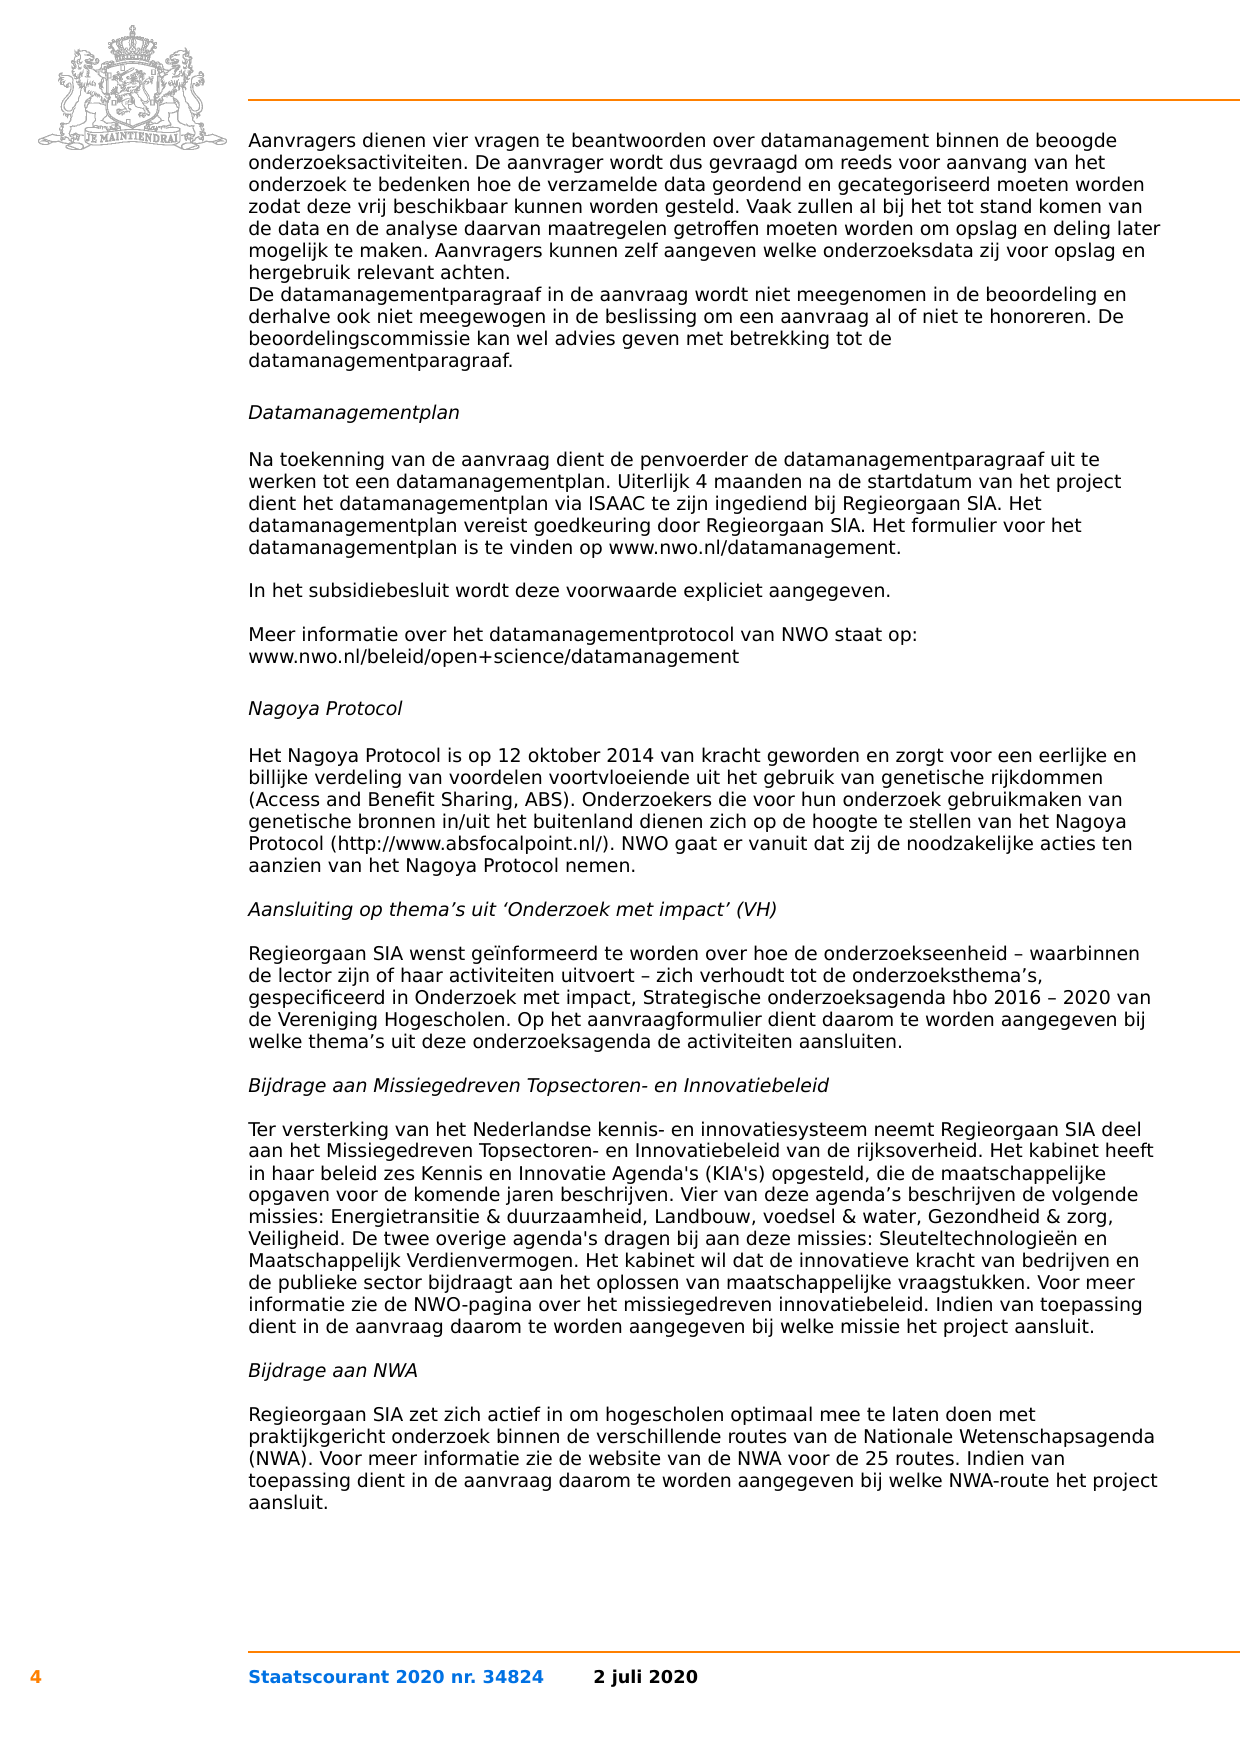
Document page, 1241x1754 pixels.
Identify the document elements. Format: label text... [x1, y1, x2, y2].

subtitle Datamanagementplan [248, 402, 1163, 424]
subtitle Nagoya Protocol [248, 698, 1163, 720]
text Het Nagoya Protocol is op 12 oktober 2014 van kracht geworden en zorgt voor een eerlijke en billijke verdeling van voordelen voortvloeiende uit het gebruik van genetische rijkdommen (Access and Benefit Sharing, ABS). Onderzoekers die voor hun onderzoek gebruikmaken van genetische bronnen in/uit het buitenland dienen zich op de hoogte te stellen van het Nagoya Protocol (http://www.absfocalpoint.nl/). NWO gaat er vanuit dat zij de noodzakelijke acties ten aanzien van het Nagoya Protocol nemen. [248, 745, 1163, 877]
subtitle Bijdrage aan NWA [248, 1360, 1163, 1382]
picture [38, 25, 227, 150]
text In het subsidiebesluit wordt deze voorwaarde expliciet aangegeven. [248, 580, 1163, 602]
text Na toekenning van de aanvraag dient de penvoerder de datamanagementparagraaf uit te werken tot een datamanagementplan. Uiterlijk 4 maanden na de startdatum van het project dient het datamanagementplan via ISAAC te zijn ingediend bij Regieorgaan SlA. Het datamanagementplan vereist goedkeuring door Regieorgaan SlA. Het formulier voor het datamanagementplan is te vinden op www.nwo.nl/datamanagement. [248, 449, 1163, 558]
text Aanvragers dienen vier vragen te beantwoorden over datamanagement binnen de beoogde onderzoeksactiviteiten. De aanvrager wordt dus gevraagd om reeds voor aanvang van het onderzoek te bedenken hoe de verzamelde data geordend en gecategoriseerd moeten worden zodat deze vrij beschikbaar kunnen worden gesteld. Vaak zullen al bij het tot stand komen van de data en de analyse daarvan maatregelen getroffen moeten worden om opslag en deling later mogelijk te maken. Aanvragers kunnen zelf aangeven welke onderzoeksdata zij voor opslag en hergebruik relevant achten. [248, 130, 1163, 284]
text De datamanagementparagraaf in de aanvraag wordt niet meegenomen in de beoordeling en derhalve ook niet meegewogen in de beslissing om een aanvraag al of niet te honoreren. De beoordelingscommissie kan wel advies geven met betrekking tot de datamanagementparagraaf. [248, 284, 1163, 372]
subtitle Aansluiting op thema’s uit ‘Onderzoek met impact’ (VH) [248, 899, 1163, 921]
text Meer informatie over het datamanagementprotocol van NWO staat op: [248, 624, 1163, 646]
text www.nwo.nl/beleid/open+science/datamanagement [248, 646, 1163, 668]
text Regieorgaan SIA wenst geïnformeerd te worden over hoe de onderzoekseenheid – waarbinnen de lector zijn of haar activiteiten uitvoert – zich verhoudt tot de onderzoeksthema’s, gespecificeerd in Onderzoek met impact, Strategische onderzoeksagenda hbo 2016 – 2020 van de Vereniging Hogescholen. Op het aanvraagformulier dient daarom te worden aangegeven bij welke thema’s uit deze onderzoeksagenda de activiteiten aansluiten. [248, 943, 1163, 1053]
text Regieorgaan SIA zet zich actief in om hogescholen optimaal mee te laten doen met praktijkgericht onderzoek binnen de verschillende routes van de Nationale Wetenschapsagenda (NWA). Voor meer informatie zie de website van de NWA voor de 25 routes. Indien van toepassing dient in de aanvraag daarom te worden aangegeven bij welke NWA-route het project aansluit. [248, 1404, 1163, 1514]
text Ter versterking van het Nederlandse kennis- en innovatiesysteem neemt Regieorgaan SIA deel aan het Missiegedreven Topsectoren- en Innovatiebeleid van de rijksoverheid. Het kabinet heeft in haar beleid zes Kennis en Innovatie Agenda's (KIA's) opgesteld, die de maatschappelijke opgaven voor de komende jaren beschrijven. Vier van deze agenda’s beschrijven de volgende missies: Energietransitie & duurzaamheid, Landbouw, voedsel & water, Gezondheid & zorg, Veiligheid. De twee overige agenda's dragen bij aan deze missies: Sleuteltechnologieën en Maatschappelijk Verdienvermogen. Het kabinet wil dat de innovatieve kracht van bedrijven en de publieke sector bijdraagt aan het oplossen van maatschappelijke vraagstukken. Voor meer informatie zie de NWO-pagina over het missiegedreven innovatiebeleid. Indien van toepassing dient in de aanvraag daarom te worden aangegeven bij welke missie het project aansluit. [248, 1118, 1163, 1338]
subtitle Bijdrage aan Missiegedreven Topsectoren- en Innovatiebeleid [248, 1074, 1163, 1097]
